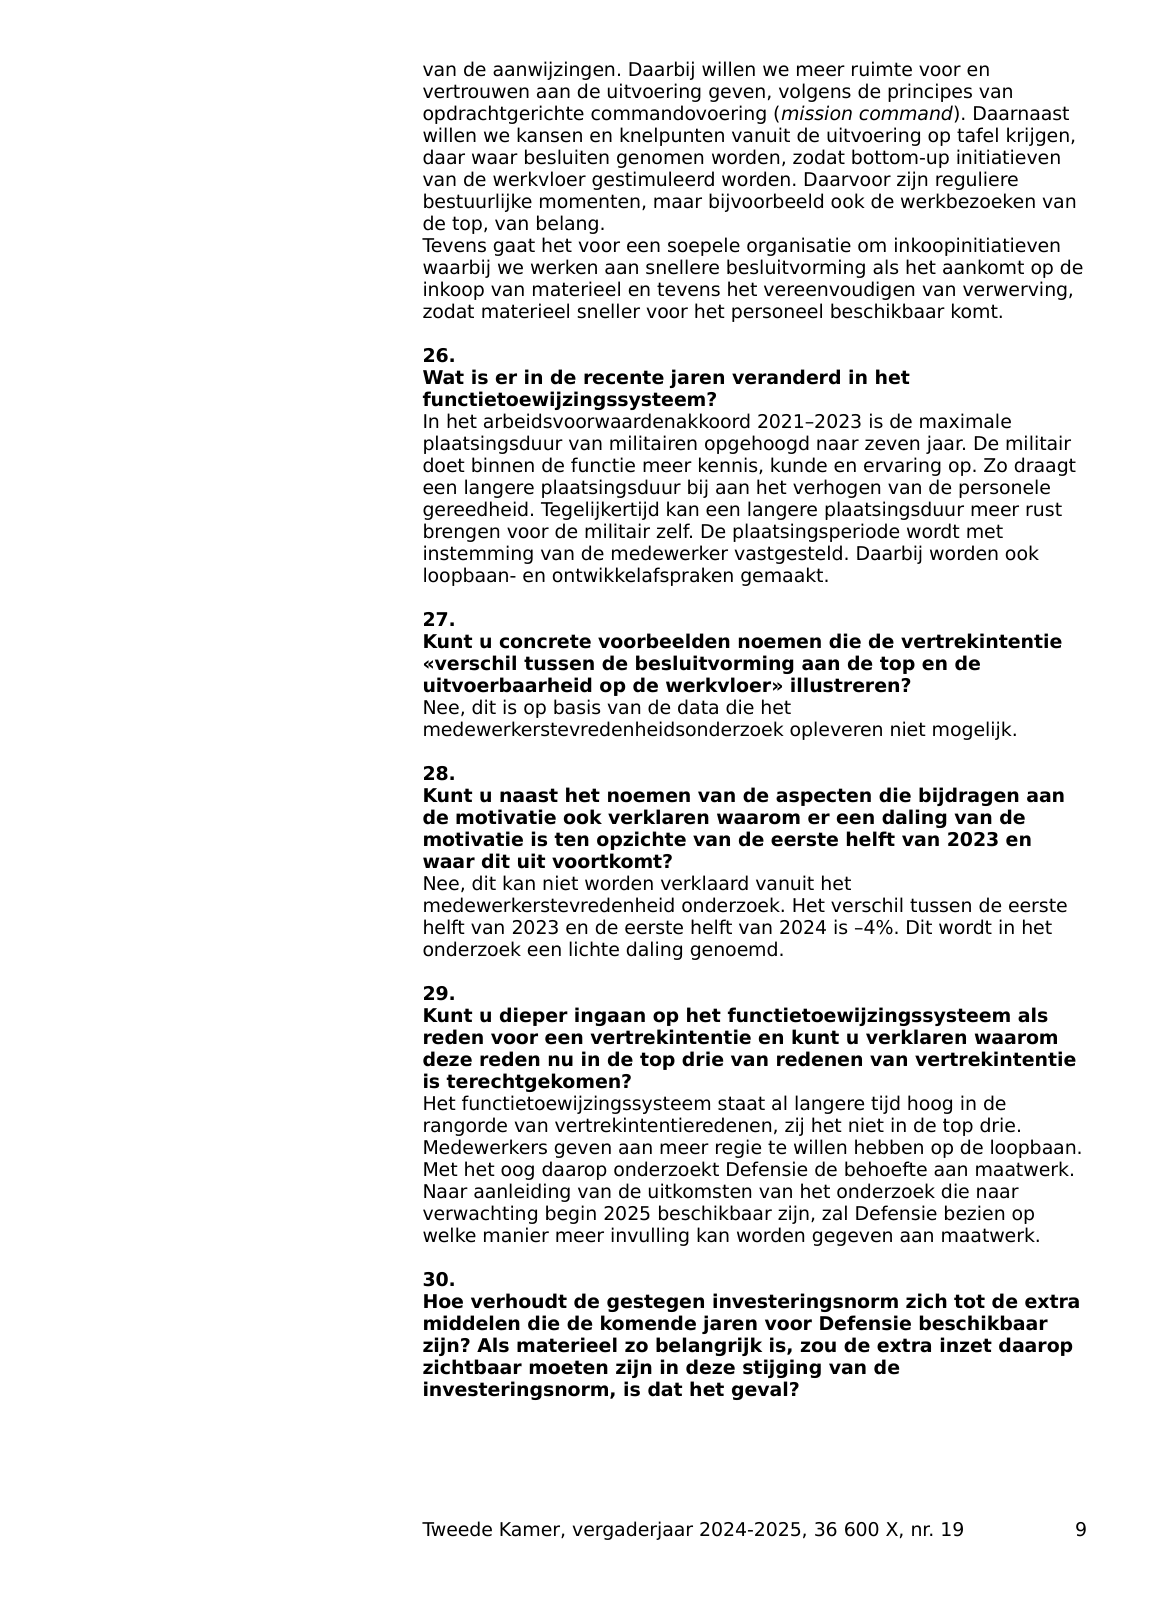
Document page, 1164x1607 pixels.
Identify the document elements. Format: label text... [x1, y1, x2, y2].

text 29. [422, 983, 1087, 1005]
text In het arbeidsvoorwaardenakkoord 2021–2023 is de maximale plaatsingsduur van militairen opgehoogd naar zeven jaar. De militair doet binnen de functie meer kennis, kunde en ervaring op. Zo draagt een langere plaatsingsduur bij aan het verhogen van de personele gereedheid. Tegelijkertijd kan een langere plaatsingsduur meer rust brengen voor de militair zelf. De plaatsingsperiode wordt met instemming van de medewerker vastgesteld. Daarbij worden ook loopbaan- en ontwikkelafspraken gemaakt. [422, 411, 1087, 587]
text Wat is er in de recente jaren veranderd in het functietoewijzingssysteem? [422, 367, 1087, 411]
text 26. [422, 345, 1087, 367]
text Kunt u naast het noemen van de aspecten die bijdragen aan de motivatie ook verklaren waarom er een daling van de motivatie is ten opzichte van de eerste helft van 2023 en waar dit uit voortkomt? [422, 785, 1087, 873]
text Kunt u concrete voorbeelden noemen die de vertrekintentie «verschil tussen de besluitvorming aan de top en de uitvoerbaarheid op de werkvloer» illustreren? [422, 631, 1087, 697]
text 30. [422, 1269, 1087, 1291]
text Hoe verhoudt de gestegen investeringsnorm zich tot de extra middelen die de komende jaren voor Defensie beschikbaar zijn? Als materieel zo belangrijk is, zou de extra inzet daarop zichtbaar moeten zijn in deze stijging van de investeringsnorm, is dat het geval? [422, 1291, 1087, 1401]
text Kunt u dieper ingaan op het functietoewijzingssysteem als reden voor een vertrekintentie en kunt u verklaren waarom deze reden nu in de top drie van redenen van vertrekintentie is terechtgekomen? [422, 1005, 1087, 1093]
text Het functietoewijzingssysteem staat al langere tijd hoog in de rangorde van vertrekintentieredenen, zij het niet in de top drie. Medewerkers geven aan meer regie te willen hebben op de loopbaan. Met het oog daarop onderzoekt Defensie de behoefte aan maatwerk. Naar aanleiding van de uitkomsten van het onderzoek die naar verwachting begin 2025 beschikbaar zijn, zal Defensie bezien op welke manier meer invulling kan worden gegeven aan maatwerk. [422, 1093, 1087, 1247]
text Tevens gaat het voor een soepele organisatie om inkoopinitiatieven waarbij we werken aan snellere besluitvorming als het aankomt op de inkoop van materieel en tevens het vereenvoudigen van verwerving, zodat materieel sneller voor het personeel beschikbaar komt. [422, 235, 1087, 323]
text Nee, dit kan niet worden verklaard vanuit het medewerkerstevredenheid onderzoek. Het verschil tussen de eerste helft van 2023 en de eerste helft van 2024 is –4%. Dit wordt in het onderzoek een lichte daling genoemd. [422, 873, 1087, 961]
text Nee, dit is op basis van de data die het medewerkerstevredenheidsonderzoek opleveren niet mogelijk. [422, 697, 1087, 741]
text 27. [422, 609, 1087, 631]
text van de aanwijzingen. Daarbij willen we meer ruimte voor en vertrouwen aan de uitvoering geven, volgens de principes van opdrachtgerichte commandovoering (mission command). Daarnaast willen we kansen en knelpunten vanuit de uitvoering op tafel krijgen, daar waar besluiten genomen worden, zodat bottom-up initiatieven van de werkvloer gestimuleerd worden. Daarvoor zijn reguliere bestuurlijke momenten, maar bijvoorbeeld ook de werkbezoeken van de top, van belang. [422, 59, 1087, 235]
text 28. [422, 763, 1087, 785]
